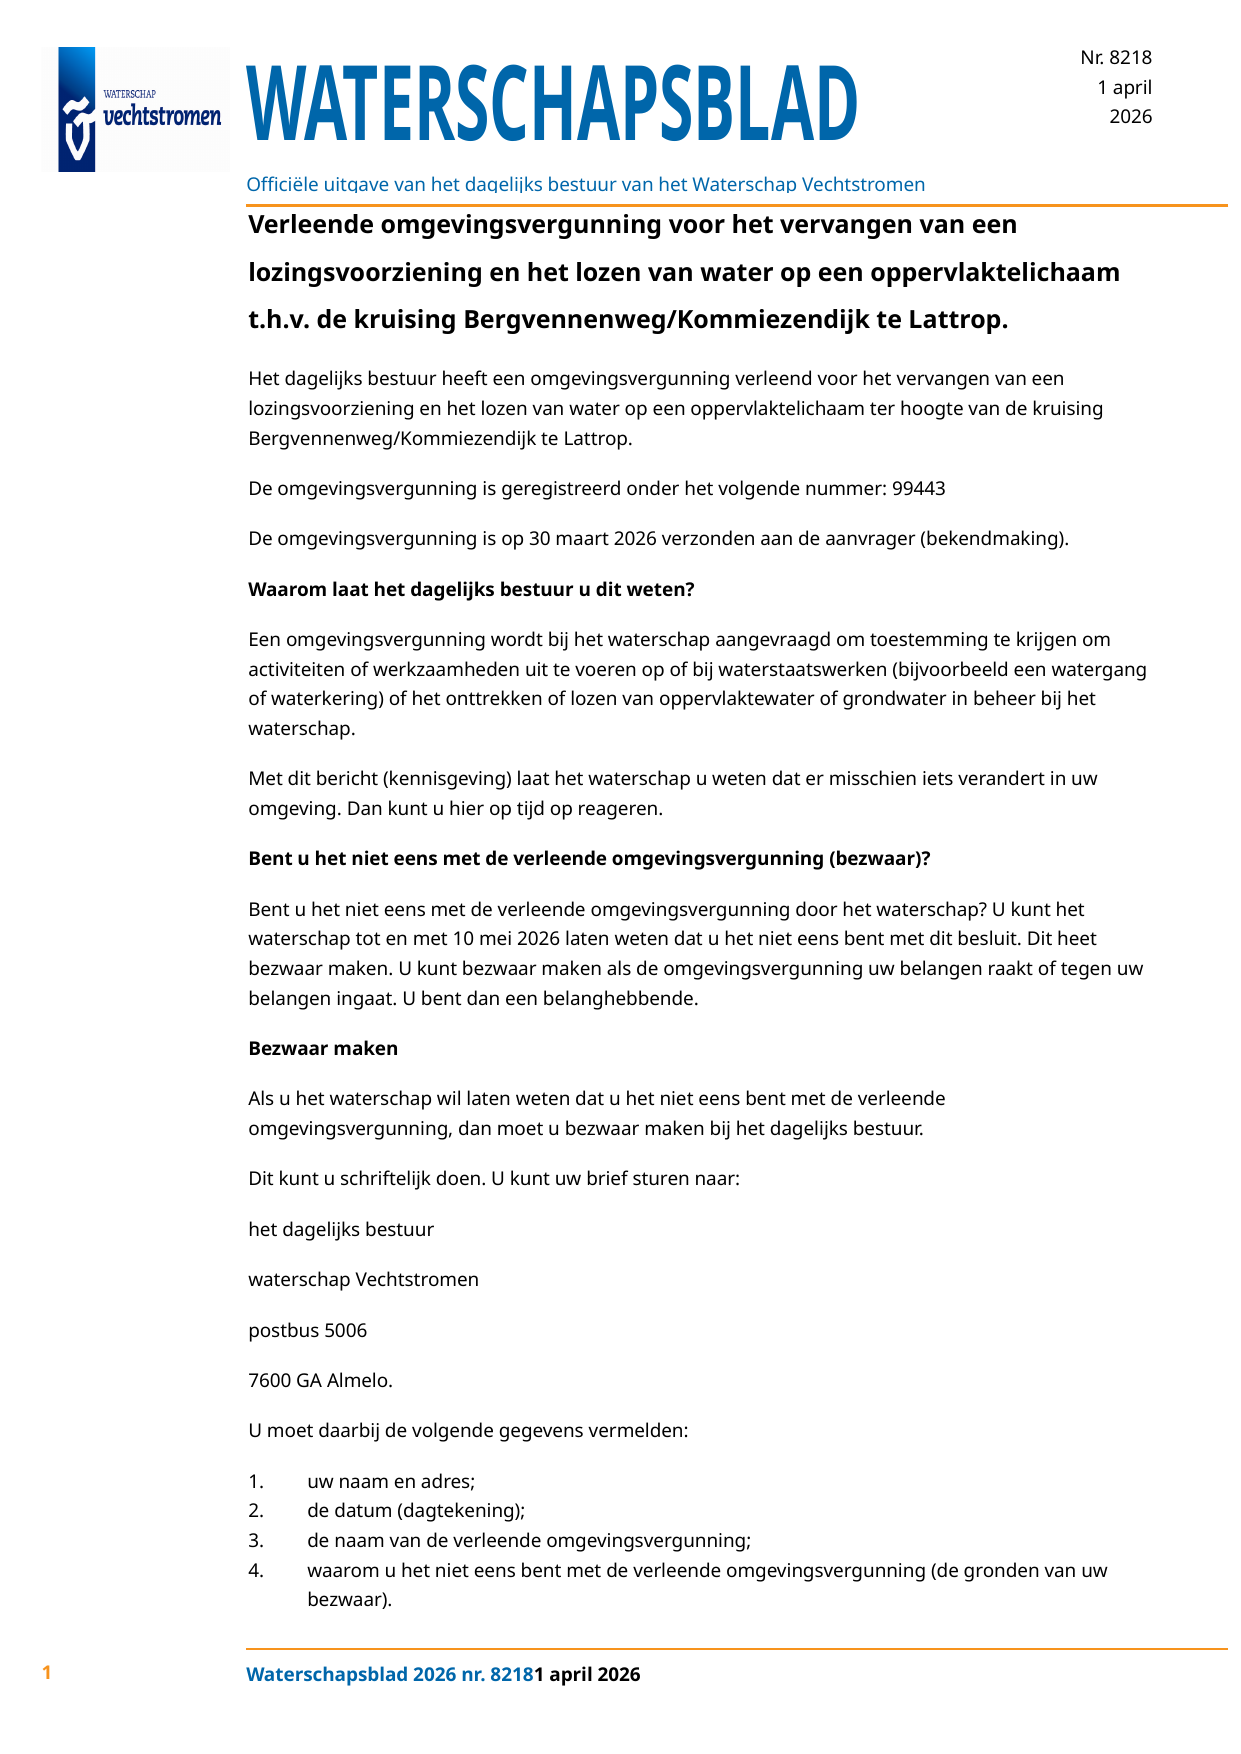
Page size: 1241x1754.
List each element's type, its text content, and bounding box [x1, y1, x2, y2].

text Verleende omgevingsvergunning voor het vervangen van een lozingsvoorziening en het lozen van water op een oppervlaktelichaam t.h.v. de kruising Bergvennenweg/Kommiezendijk te Lattrop. [248, 207, 1152, 336]
text Bent u het niet eens met de verleende omgevingsvergunning door het waterschap? U kunt het waterschap tot en met 10 mei 2026 laten weten dat u het niet eens bent met dit besluit. Dit heet bezwaar maken. U kunt bezwaar maken als de omgevingsvergunning uw belangen raakt of tegen uw belangen ingaat. U bent dan een belanghebbende. [248, 896, 1152, 1010]
text Bent u het niet eens met de verleende omgevingsvergunning (bezwaar)? [248, 846, 1152, 871]
text waterschap Vechtstromen [248, 1266, 1152, 1292]
list uw naam en adres; [248, 1468, 1152, 1494]
text Dit kunt u schriftelijk doen. U kunt uw brief sturen naar: [248, 1166, 1152, 1191]
text Waarom laat het dagelijks bestuur u dit weten? [248, 576, 1152, 602]
text Bezwaar maken [248, 1035, 1152, 1061]
text Het dagelijks bestuur heeft een omgevingsvergunning verleend voor het vervangen van een lozingsvoorziening en het lozen van water op een oppervlaktelichaam ter hoogte van de kruising Bergvennenweg/Kommiezendijk te Lattrop. [248, 366, 1152, 450]
text Een omgevingsvergunning wordt bij het waterschap aangevraagd om toestemming te krijgen om activiteiten of werkzaamheden uit te voeren op of bij waterstaatswerken (bijvoorbeeld een watergang of waterkering) of het onttrekken of lozen van oppervlaktewater of grondwater in beheer bij het waterschap. [248, 626, 1152, 741]
text De omgevingsvergunning is op 30 maart 2026 verzonden aan de aanvrager (bekendmaking). [248, 526, 1152, 551]
list de datum (dagtekening); [248, 1498, 1152, 1523]
text Met dit bericht (kennisgeving) laat het waterschap u weten dat er misschien iets verandert in uw omgeving. Dan kunt u hier op tijd op reageren. [248, 766, 1152, 821]
text 7600 GA Almelo. [248, 1367, 1152, 1393]
text het dagelijks bestuur [248, 1216, 1152, 1242]
text De omgevingsvergunning is geregistreerd onder het volgende nummer: 99443 [248, 475, 1152, 501]
list waarom u het niet eens bent met de verleende omgevingsvergunning (de gronden van uw bezwaar). [248, 1557, 1152, 1612]
text Als u het waterschap wil laten weten dat u het niet eens bent met de verleende omgevingsvergunning, dan moet u bezwaar maken bij het dagelijks bestuur. [248, 1086, 1152, 1141]
picture [41, 47, 231, 172]
list de naam van de verleende omgevingsvergunning; [248, 1527, 1152, 1553]
text U moet daarbij de volgende gegevens vermelden: [248, 1418, 1152, 1443]
text postbus 5006 [248, 1317, 1152, 1342]
